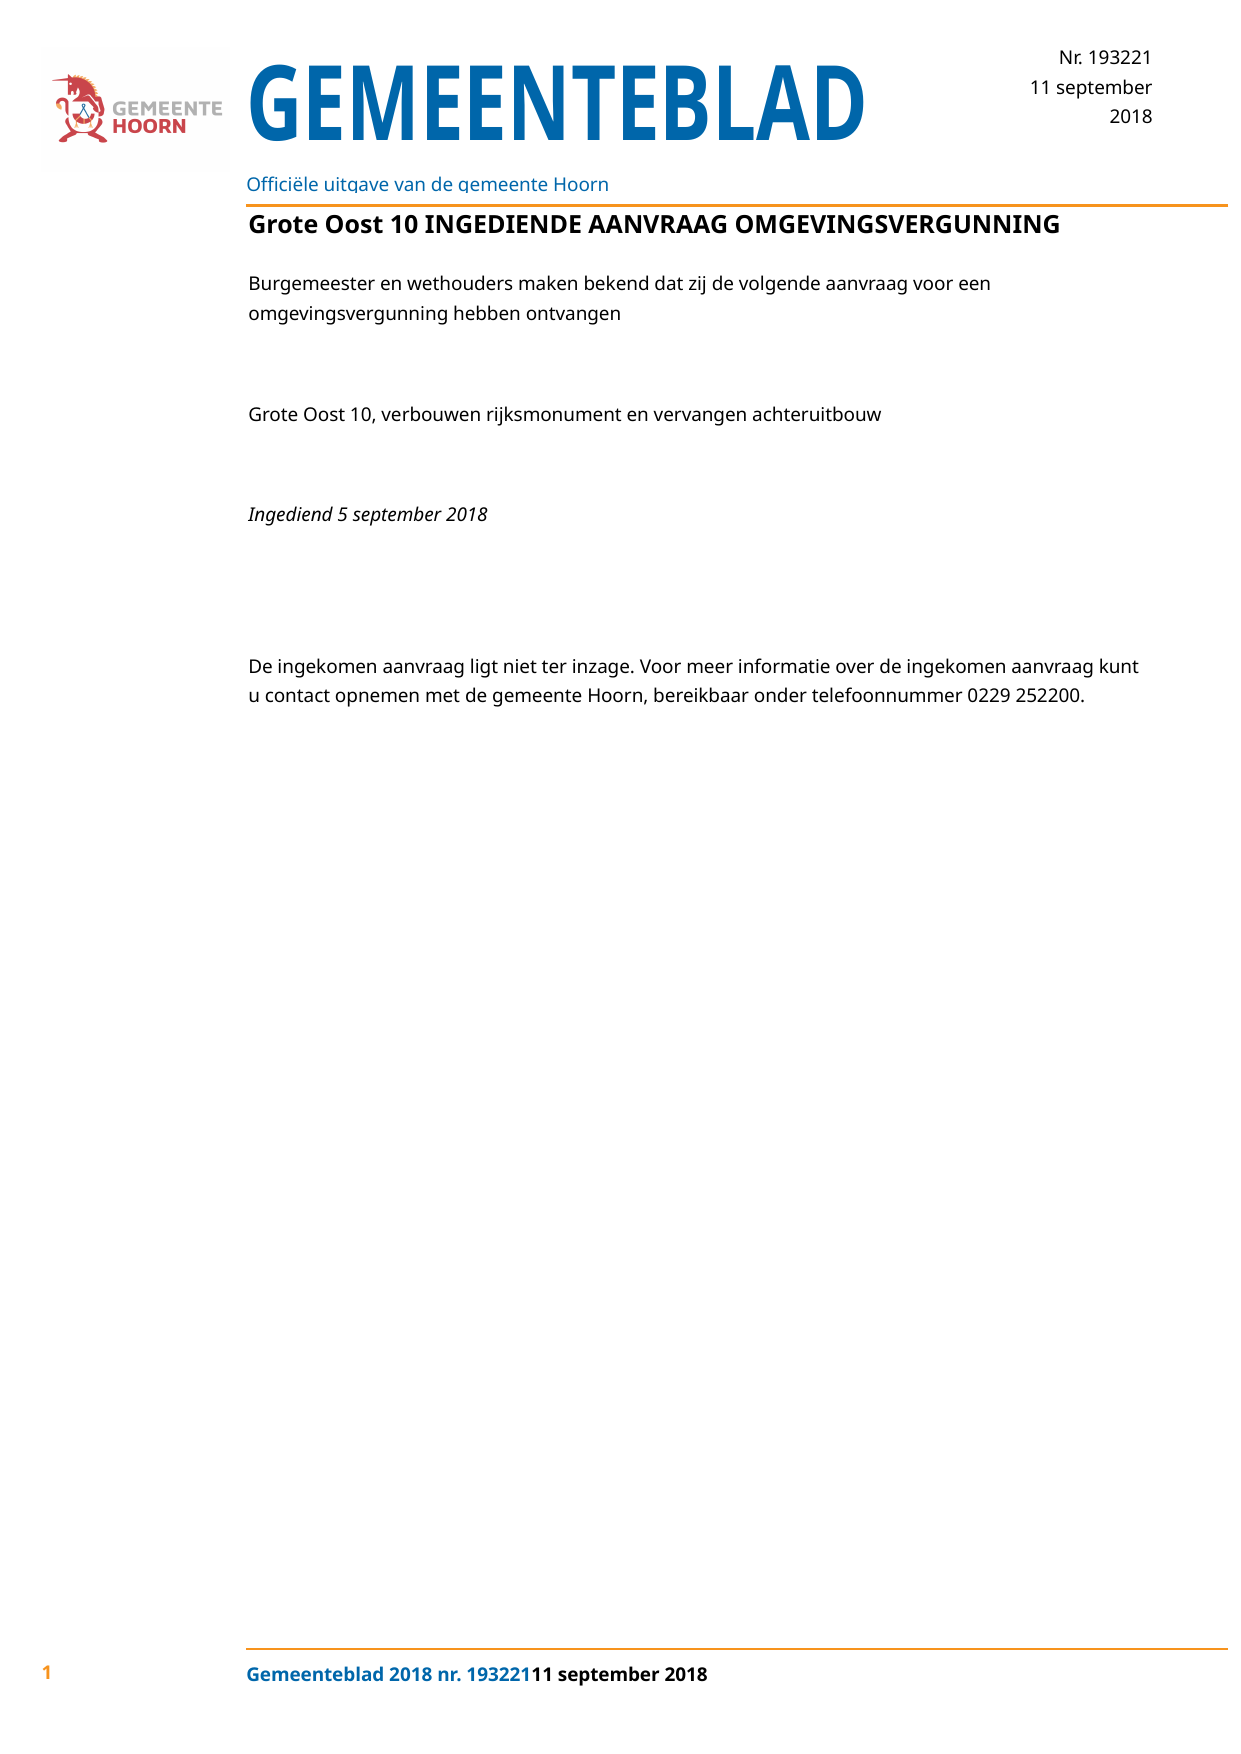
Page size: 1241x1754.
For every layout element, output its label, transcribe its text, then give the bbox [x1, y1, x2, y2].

text Grote Oost 10, verbouwen rijksmonument en vervangen achteruitbouw [248, 401, 1152, 426]
text Grote Oost 10 INGEDIENDE AANVRAAG OMGEVINGSVERGUNNING [248, 207, 1152, 241]
text De ingekomen aanvraag ligt niet ter inzage. Voor meer informatie over de ingekomen aanvraag kunt u contact opnemen met de gemeente Hoorn, bereikbaar onder telefoonnummer 0229 252200. [248, 653, 1152, 708]
text Ingediend 5 september 2018 [248, 502, 1152, 527]
picture [41, 47, 231, 172]
text Burgemeester en wethouders maken bekend dat zij de volgende aanvraag voor een omgevingsvergunning hebben ontvangen [248, 270, 1152, 326]
